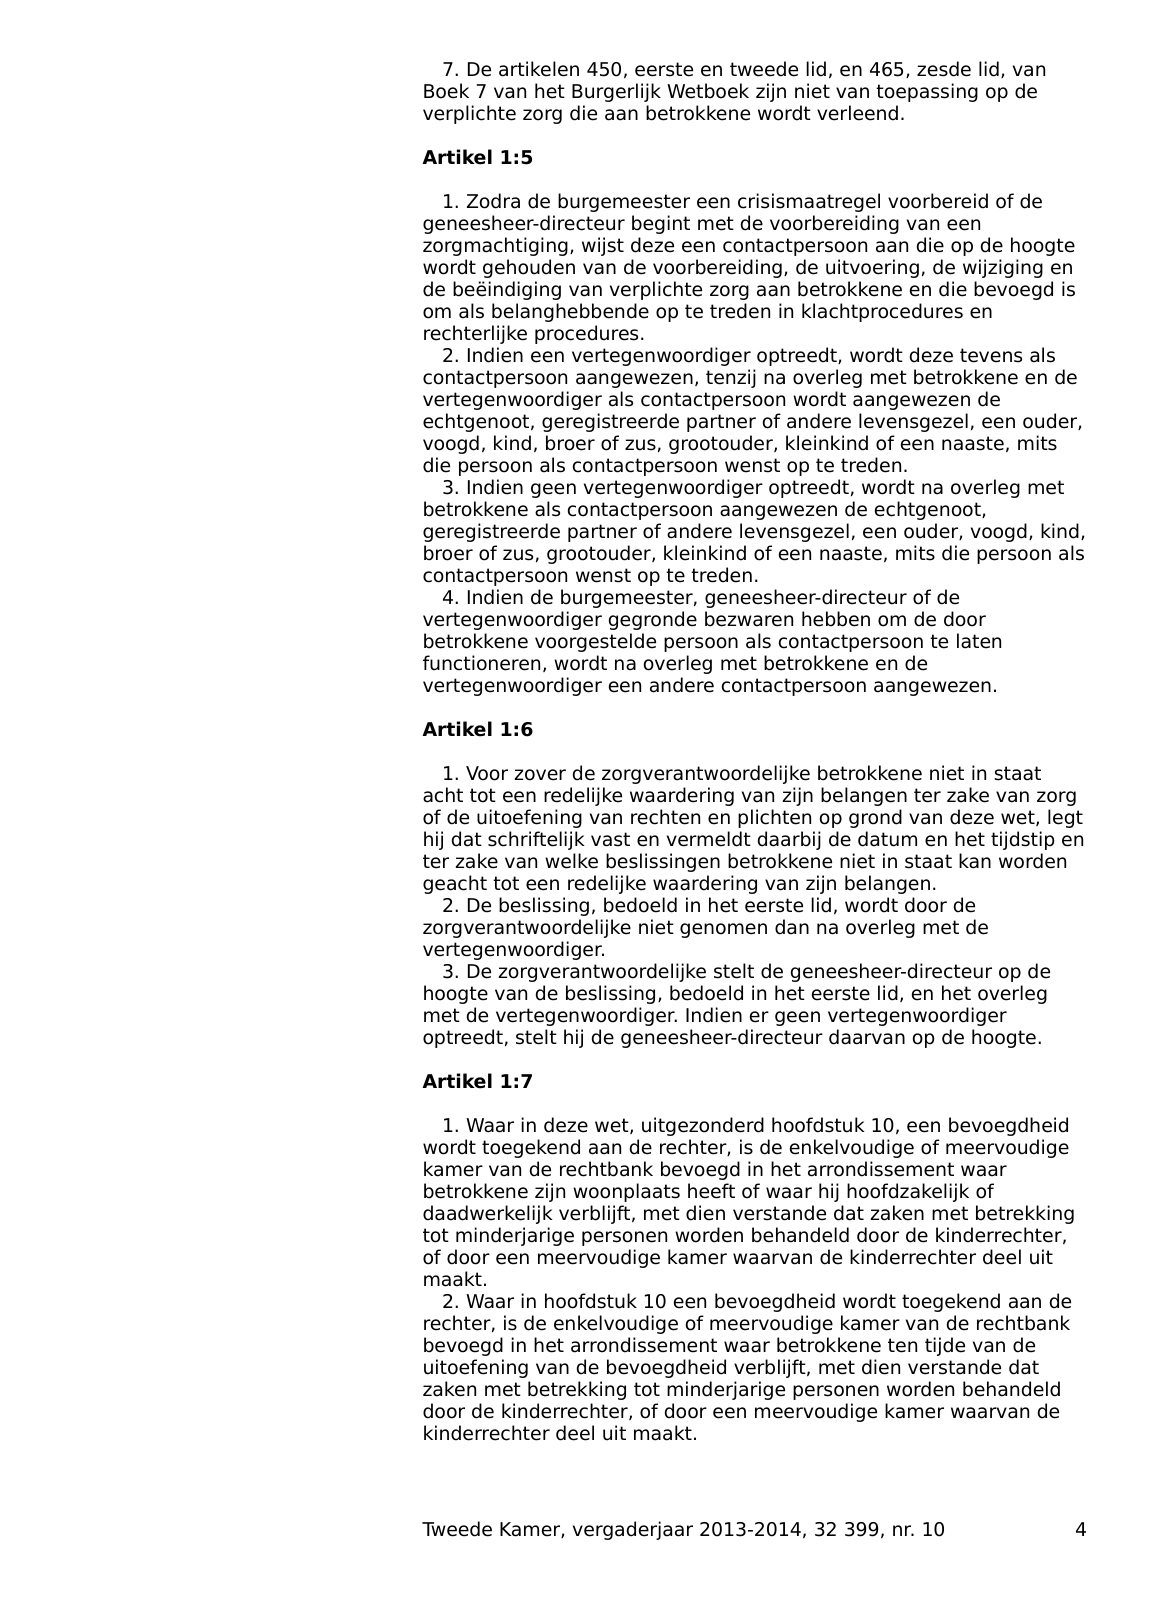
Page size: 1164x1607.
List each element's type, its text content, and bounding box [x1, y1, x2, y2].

subtitle Artikel 1:6 [422, 719, 1087, 741]
subtitle Artikel 1:5 [422, 147, 1087, 169]
text 2. Indien een vertegenwoordiger optreedt, wordt deze tevens als contactpersoon aangewezen, tenzij na overleg met betrokkene en de vertegenwoordiger als contactpersoon wordt aangewezen de echtgenoot, geregistreerde partner of andere levensgezel, een ouder, voogd, kind, broer of zus, grootouder, kleinkind of een naaste, mits die persoon als contactpersoon wenst op te treden. [422, 345, 1087, 477]
text 2. Waar in hoofdstuk 10 een bevoegdheid wordt toegekend aan de rechter, is de enkelvoudige of meervoudige kamer van de rechtbank bevoegd in het arrondissement waar betrokkene ten tijde van de uitoefening van de bevoegdheid verblijft, met dien verstande dat zaken met betrekking tot minderjarige personen worden behandeld door de kinderrechter, of door een meervoudige kamer waarvan de kinderrechter deel uit maakt. [422, 1291, 1087, 1445]
text 3. De zorgverantwoordelijke stelt de geneesheer-directeur op de hoogte van de beslissing, bedoeld in het eerste lid, en het overleg met de vertegenwoordiger. Indien er geen vertegenwoordiger optreedt, stelt hij de geneesheer-directeur daarvan op de hoogte. [422, 961, 1087, 1049]
text 2. De beslissing, bedoeld in het eerste lid, wordt door de zorgverantwoordelijke niet genomen dan na overleg met de vertegenwoordiger. [422, 895, 1087, 961]
text 1. Voor zover de zorgverantwoordelijke betrokkene niet in staat acht tot een redelijke waardering van zijn belangen ter zake van zorg of de uitoefening van rechten en plichten op grond van deze wet, legt hij dat schriftelijk vast en vermeldt daarbij de datum en het tijdstip en ter zake van welke beslissingen betrokkene niet in staat kan worden geacht tot een redelijke waardering van zijn belangen. [422, 763, 1087, 895]
text 3. Indien geen vertegenwoordiger optreedt, wordt na overleg met betrokkene als contactpersoon aangewezen de echtgenoot, geregistreerde partner of andere levensgezel, een ouder, voogd, kind, broer of zus, grootouder, kleinkind of een naaste, mits die persoon als contactpersoon wenst op te treden. [422, 477, 1087, 587]
subtitle Artikel 1:7 [422, 1071, 1087, 1093]
text 1. Waar in deze wet, uitgezonderd hoofdstuk 10, een bevoegdheid wordt toegekend aan de rechter, is de enkelvoudige of meervoudige kamer van de rechtbank bevoegd in het arrondissement waar betrokkene zijn woonplaats heeft of waar hij hoofdzakelijk of daadwerkelijk verblijft, met dien verstande dat zaken met betrekking tot minderjarige personen worden behandeld door de kinderrechter, of door een meervoudige kamer waarvan de kinderrechter deel uit maakt. [422, 1115, 1087, 1291]
text 1. Zodra de burgemeester een crisismaatregel voorbereid of de geneesheer-directeur begint met de voorbereiding van een zorgmachtiging, wijst deze een contactpersoon aan die op de hoogte wordt gehouden van de voorbereiding, de uitvoering, de wijziging en de beëindiging van verplichte zorg aan betrokkene en die bevoegd is om als belanghebbende op te treden in klachtprocedures en rechterlijke procedures. [422, 191, 1087, 345]
text 7. De artikelen 450, eerste en tweede lid, en 465, zesde lid, van Boek 7 van het Burgerlijk Wetboek zijn niet van toepassing op de verplichte zorg die aan betrokkene wordt verleend. [422, 59, 1087, 125]
text 4. Indien de burgemeester, geneesheer-directeur of de vertegenwoordiger gegronde bezwaren hebben om de door betrokkene voorgestelde persoon als contactpersoon te laten functioneren, wordt na overleg met betrokkene en de vertegenwoordiger een andere contactpersoon aangewezen. [422, 587, 1087, 697]
